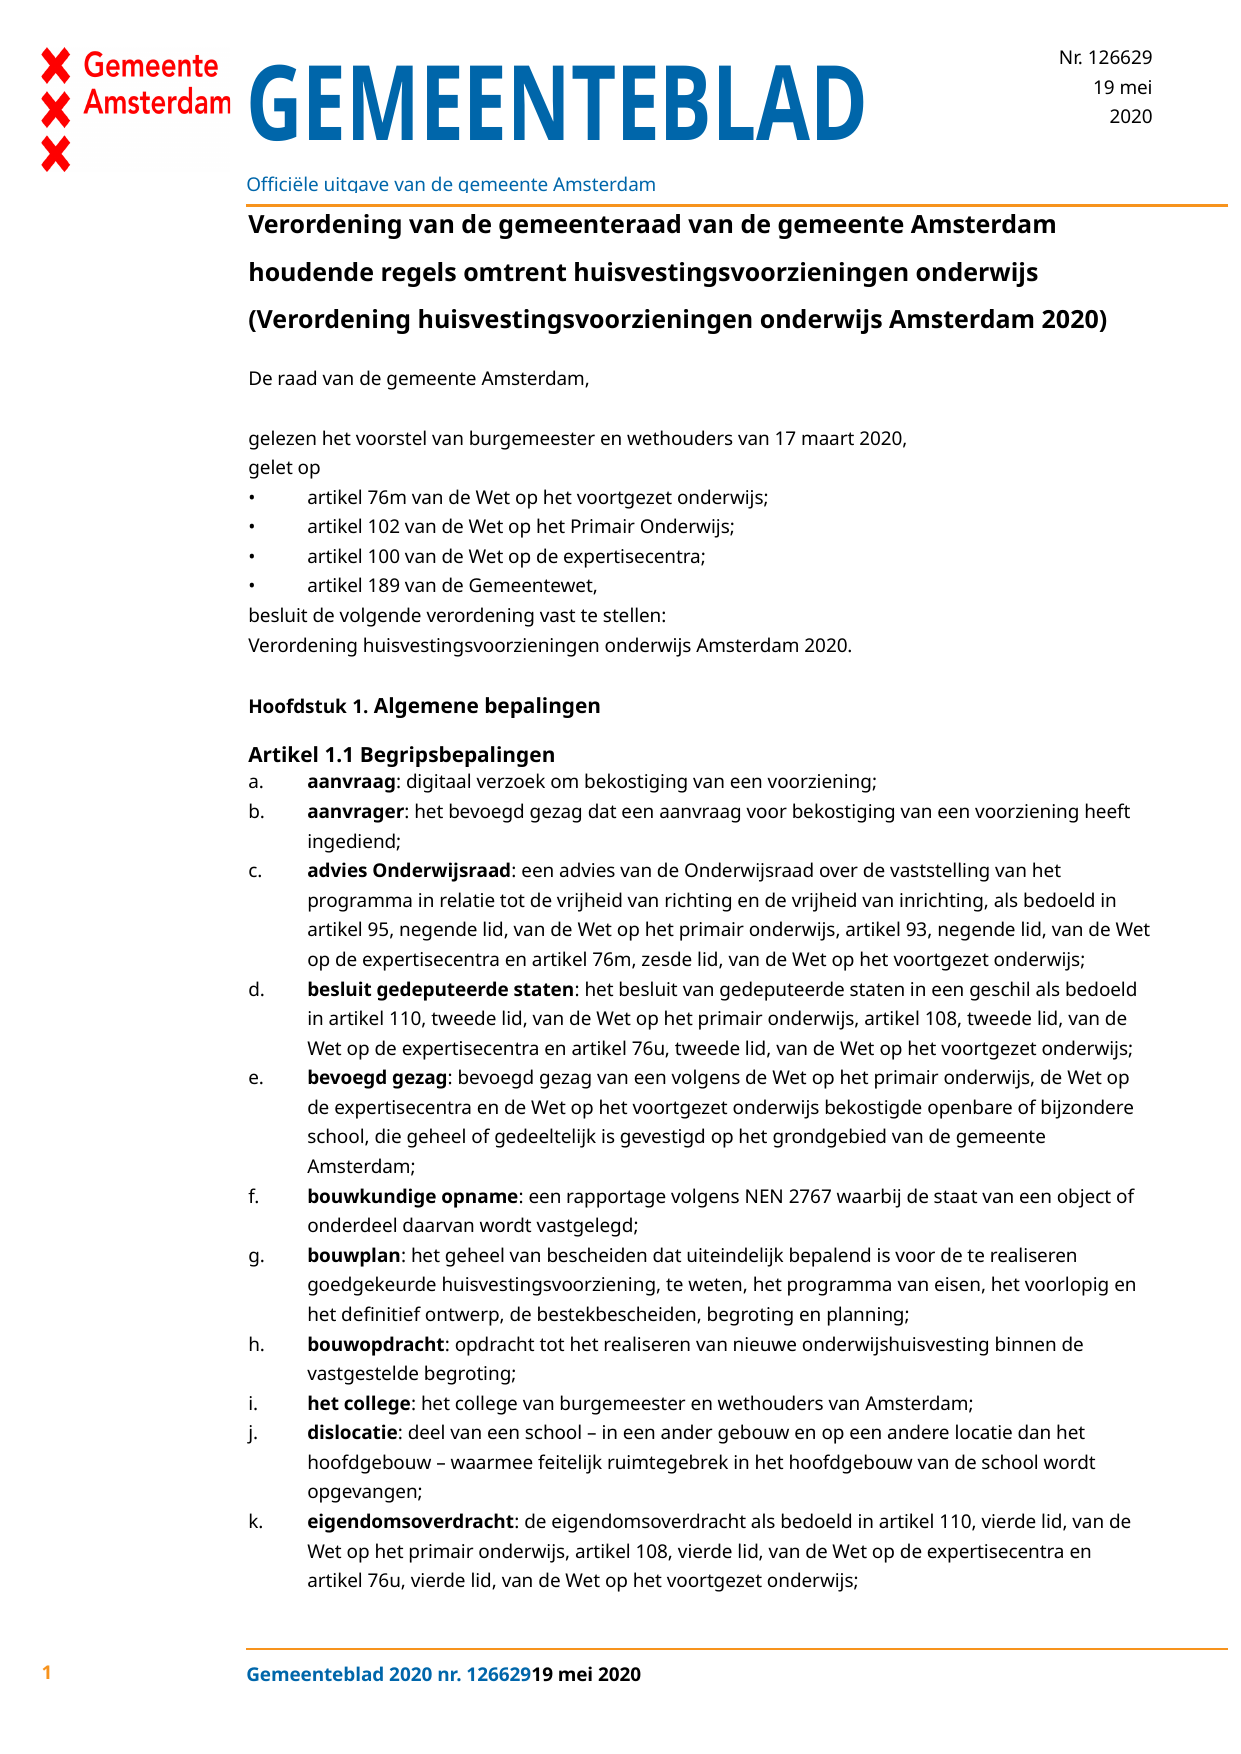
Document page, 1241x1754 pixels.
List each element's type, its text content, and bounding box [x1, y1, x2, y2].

list het college: het college van burgemeester en wethouders van Amsterdam; [248, 1390, 1152, 1416]
list eigendomsoverdracht: de eigendomsoverdracht als bedoeld in artikel 110, vierde lid, van de Wet op het primair onderwijs, artikel 108, vierde lid, van de Wet op de expertisecentra en artikel 76u, vierde lid, van de Wet op het voortgezet onderwijs; [248, 1508, 1152, 1593]
list artikel 189 van de Gemeentewet, [248, 573, 1152, 598]
list aanvraag: digitaal verzoek om bekostiging van een voorziening; [248, 769, 1152, 794]
text besluit de volgende verordening vast te stellen: [248, 602, 1152, 628]
list artikel 76m van de Wet op het voortgezet onderwijs; [248, 484, 1152, 509]
text Artikel 1.1 Begripsbepalingen [248, 740, 1152, 769]
list advies Onderwijsraad: een advies van de Onderwijsraad over de vaststelling van het programma in relatie tot de vrijheid van richting en de vrijheid van inrichting, als bedoeld in artikel 95, negende lid, van de Wet op het primair onderwijs, artikel 93, negende lid, van de Wet op de expertisecentra en artikel 76m, zesde lid, van de Wet op het voortgezet onderwijs; [248, 857, 1152, 972]
text Verordening van de gemeenteraad van de gemeente Amsterdam houdende regels omtrent huisvestingsvoorzieningen onderwijs (Verordening huisvestingsvoorzieningen onderwijs Amsterdam 2020) [248, 207, 1152, 336]
list artikel 100 van de Wet op de expertisecentra; [248, 543, 1152, 569]
picture [41, 47, 231, 172]
text gelezen het voorstel van burgemeester en wethouders van 17 maart 2020, [248, 425, 1152, 450]
text Verordening huisvestingsvoorzieningen onderwijs Amsterdam 2020. [248, 632, 1152, 657]
list bouwopdracht: opdracht tot het realiseren van nieuwe onderwijshuisvesting binnen de vastgestelde begroting; [248, 1331, 1152, 1386]
list bouwplan: het geheel van bescheiden dat uiteindelijk bepalend is voor de te realiseren goedgekeurde huisvestingsvoorziening, te weten, het programma van eisen, het voorlopig en het definitief ontwerp, de bestekbescheiden, begroting en planning; [248, 1242, 1152, 1327]
text Hoofdstuk 1. Algemene bepalingen [248, 691, 1152, 719]
list dislocatie: deel van een school – in een ander gebouw en op een andere locatie dan het hoofdgebouw – waarmee feitelijk ruimtegebrek in het hoofdgebouw van de school wordt opgevangen; [248, 1419, 1152, 1504]
list aanvrager: het bevoegd gezag dat een aanvraag voor bekostiging van een voorziening heeft ingediend; [248, 798, 1152, 853]
list bouwkundige opname: een rapportage volgens NEN 2767 waarbij de staat van een object of onderdeel daarvan wordt vastgelegd; [248, 1183, 1152, 1238]
list artikel 102 van de Wet op het Primair Onderwijs; [248, 513, 1152, 539]
list besluit gedeputeerde staten: het besluit van gedeputeerde staten in een geschil als bedoeld in artikel 110, tweede lid, van de Wet op het primair onderwijs, artikel 108, tweede lid, van de Wet op de expertisecentra en artikel 76u, tweede lid, van de Wet op het voortgezet onderwijs; [248, 976, 1152, 1061]
list bevoegd gezag: bevoegd gezag van een volgens de Wet op het primair onderwijs, de Wet op de expertisecentra en de Wet op het voortgezet onderwijs bekostigde openbare of bijzondere school, die geheel of gedeeltelijk is gevestigd op het grondgebied van de gemeente Amsterdam; [248, 1064, 1152, 1179]
text gelet op [248, 454, 1152, 480]
text De raad van de gemeente Amsterdam, [248, 366, 1152, 391]
